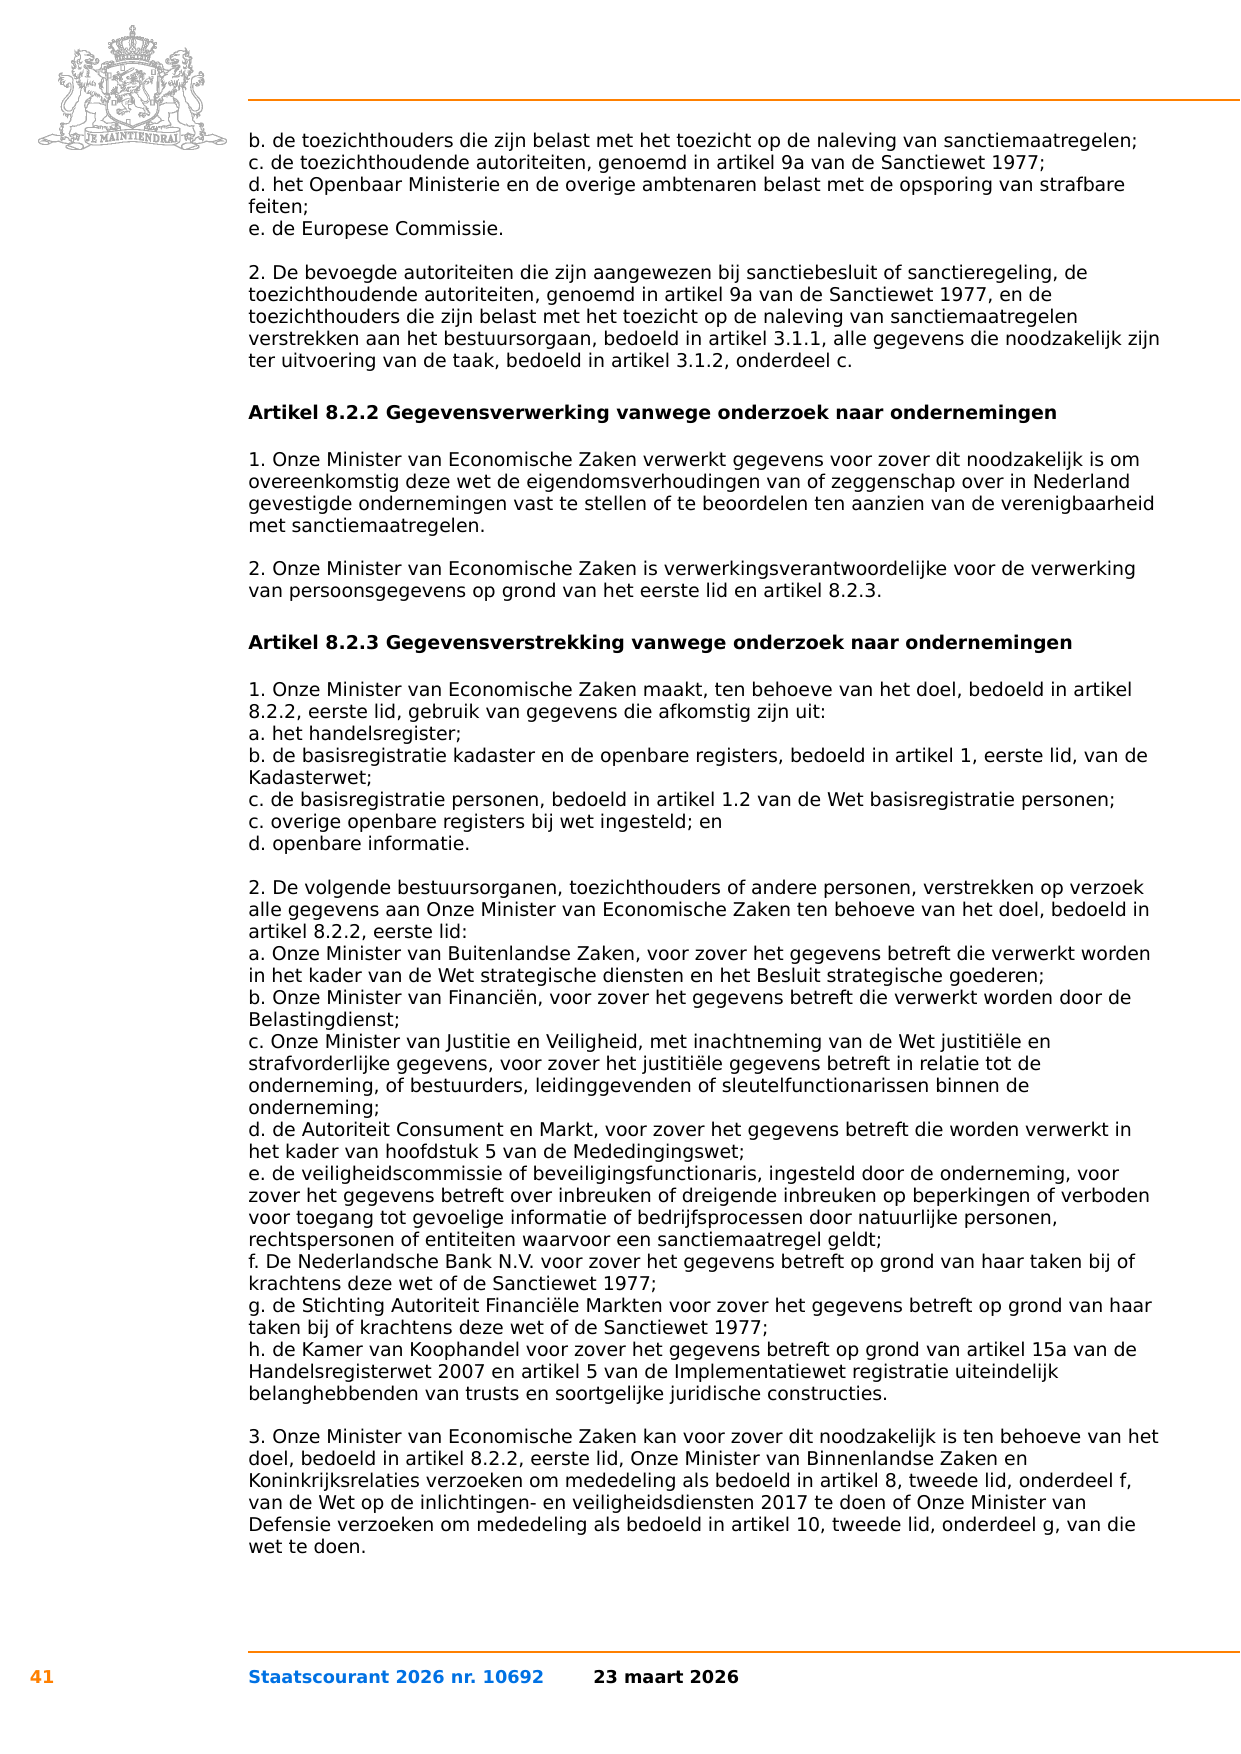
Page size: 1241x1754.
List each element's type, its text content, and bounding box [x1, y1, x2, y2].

text c. Onze Minister van Justitie en Veiligheid, met inachtneming van de Wet justitiële en strafvorderlijke gegevens, voor zover het justitiële gegevens betreft in relatie tot de onderneming, of bestuurders, leidinggevenden of sleutelfunctionarissen binnen de onderneming; [248, 1031, 1163, 1119]
text a. Onze Minister van Buitenlandse Zaken, voor zover het gegevens betreft die verwerkt worden in het kader van de Wet strategische diensten en het Besluit strategische goederen; [248, 943, 1163, 987]
text 3. Onze Minister van Economische Zaken kan voor zover dit noodzakelijk is ten behoeve van het doel, bedoeld in artikel 8.2.2, eerste lid, Onze Minister van Binnenlandse Zaken en Koninkrijksrelaties verzoeken om mededeling als bedoeld in artikel 8, tweede lid, onderdeel f, van de Wet op de inlichtingen- en veiligheidsdiensten 2017 te doen of Onze Minister van Defensie verzoeken om mededeling als bedoeld in artikel 10, tweede lid, onderdeel g, van die wet te doen. [248, 1426, 1163, 1558]
text 2. De bevoegde autoriteiten die zijn aangewezen bij sanctiebesluit of sanctieregeling, de toezichthoudende autoriteiten, genoemd in artikel 9a van de Sanctiewet 1977, en de toezichthouders die zijn belast met het toezicht op de naleving van sanctiemaatregelen verstrekken aan het bestuursorgaan, bedoeld in artikel 3.1.1, alle gegevens die noodzakelijk zijn ter uitvoering van de taak, bedoeld in artikel 3.1.2, onderdeel c. [248, 262, 1163, 372]
text d. het Openbaar Ministerie en de overige ambtenaren belast met de opsporing van strafbare feiten; [248, 174, 1163, 218]
text 1. Onze Minister van Economische Zaken verwerkt gegevens voor zover dit noodzakelijk is om overeenkomstig deze wet de eigendomsverhoudingen van of zeggenschap over in Nederland gevestigde ondernemingen vast te stellen of te beoordelen ten aanzien van de verenigbaarheid met sanctiemaatregelen. [248, 448, 1163, 536]
text e. de veiligheidscommissie of beveiligingsfunctionaris, ingesteld door de onderneming, voor zover het gegevens betreft over inbreuken of dreigende inbreuken op beperkingen of verboden voor toegang tot gevoelige informatie of bedrijfsprocessen door natuurlijke personen, rechtspersonen of entiteiten waarvoor een sanctiemaatregel geldt; [248, 1163, 1163, 1251]
text g. de Stichting Autoriteit Financiële Markten voor zover het gegevens betreft op grond van haar taken bij of krachtens deze wet of de Sanctiewet 1977; [248, 1294, 1163, 1338]
text c. de basisregistratie personen, bedoeld in artikel 1.2 van de Wet basisregistratie personen; [248, 789, 1163, 811]
text a. het handelsregister; [248, 723, 1163, 745]
text h. de Kamer van Koophandel voor zover het gegevens betreft op grond van artikel 15a van de Handelsregisterwet 2007 en artikel 5 van de Implementatiewet registratie uiteindelijk belanghebbenden van trusts en soortgelijke juridische constructies. [248, 1338, 1163, 1404]
picture [38, 25, 227, 150]
text b. de toezichthouders die zijn belast met het toezicht op de naleving van sanctiemaatregelen; [248, 130, 1163, 152]
text b. de basisregistratie kadaster en de openbare registers, bedoeld in artikel 1, eerste lid, van de Kadasterwet; [248, 745, 1163, 789]
text 1. Onze Minister van Economische Zaken maakt, ten behoeve van het doel, bedoeld in artikel 8.2.2, eerste lid, gebruik van gegevens die afkomstig zijn uit: [248, 679, 1163, 723]
text 2. Onze Minister van Economische Zaken is verwerkingsverantwoordelijke voor de verwerking van persoonsgegevens op grond van het eerste lid en artikel 8.2.3. [248, 558, 1163, 602]
text c. overige openbare registers bij wet ingesteld; en [248, 811, 1163, 833]
text b. Onze Minister van Financiën, voor zover het gegevens betreft die verwerkt worden door de Belastingdienst; [248, 987, 1163, 1031]
text d. de Autoriteit Consument en Markt, voor zover het gegevens betreft die worden verwerkt in het kader van hoofdstuk 5 van de Mededingingswet; [248, 1119, 1163, 1163]
text e. de Europese Commissie. [248, 218, 1163, 240]
subtitle Artikel 8.2.3 Gegevensverstrekking vanwege onderzoek naar ondernemingen [248, 632, 1163, 654]
text f. De Nederlandsche Bank N.V. voor zover het gegevens betreft op grond van haar taken bij of krachtens deze wet of de Sanctiewet 1977; [248, 1251, 1163, 1294]
text 2. De volgende bestuursorganen, toezichthouders of andere personen, verstrekken op verzoek alle gegevens aan Onze Minister van Economische Zaken ten behoeve van het doel, bedoeld in artikel 8.2.2, eerste lid: [248, 877, 1163, 943]
subtitle Artikel 8.2.2 Gegevensverwerking vanwege onderzoek naar ondernemingen [248, 402, 1163, 423]
text c. de toezichthoudende autoriteiten, genoemd in artikel 9a van de Sanctiewet 1977; [248, 152, 1163, 174]
text d. openbare informatie. [248, 833, 1163, 855]
